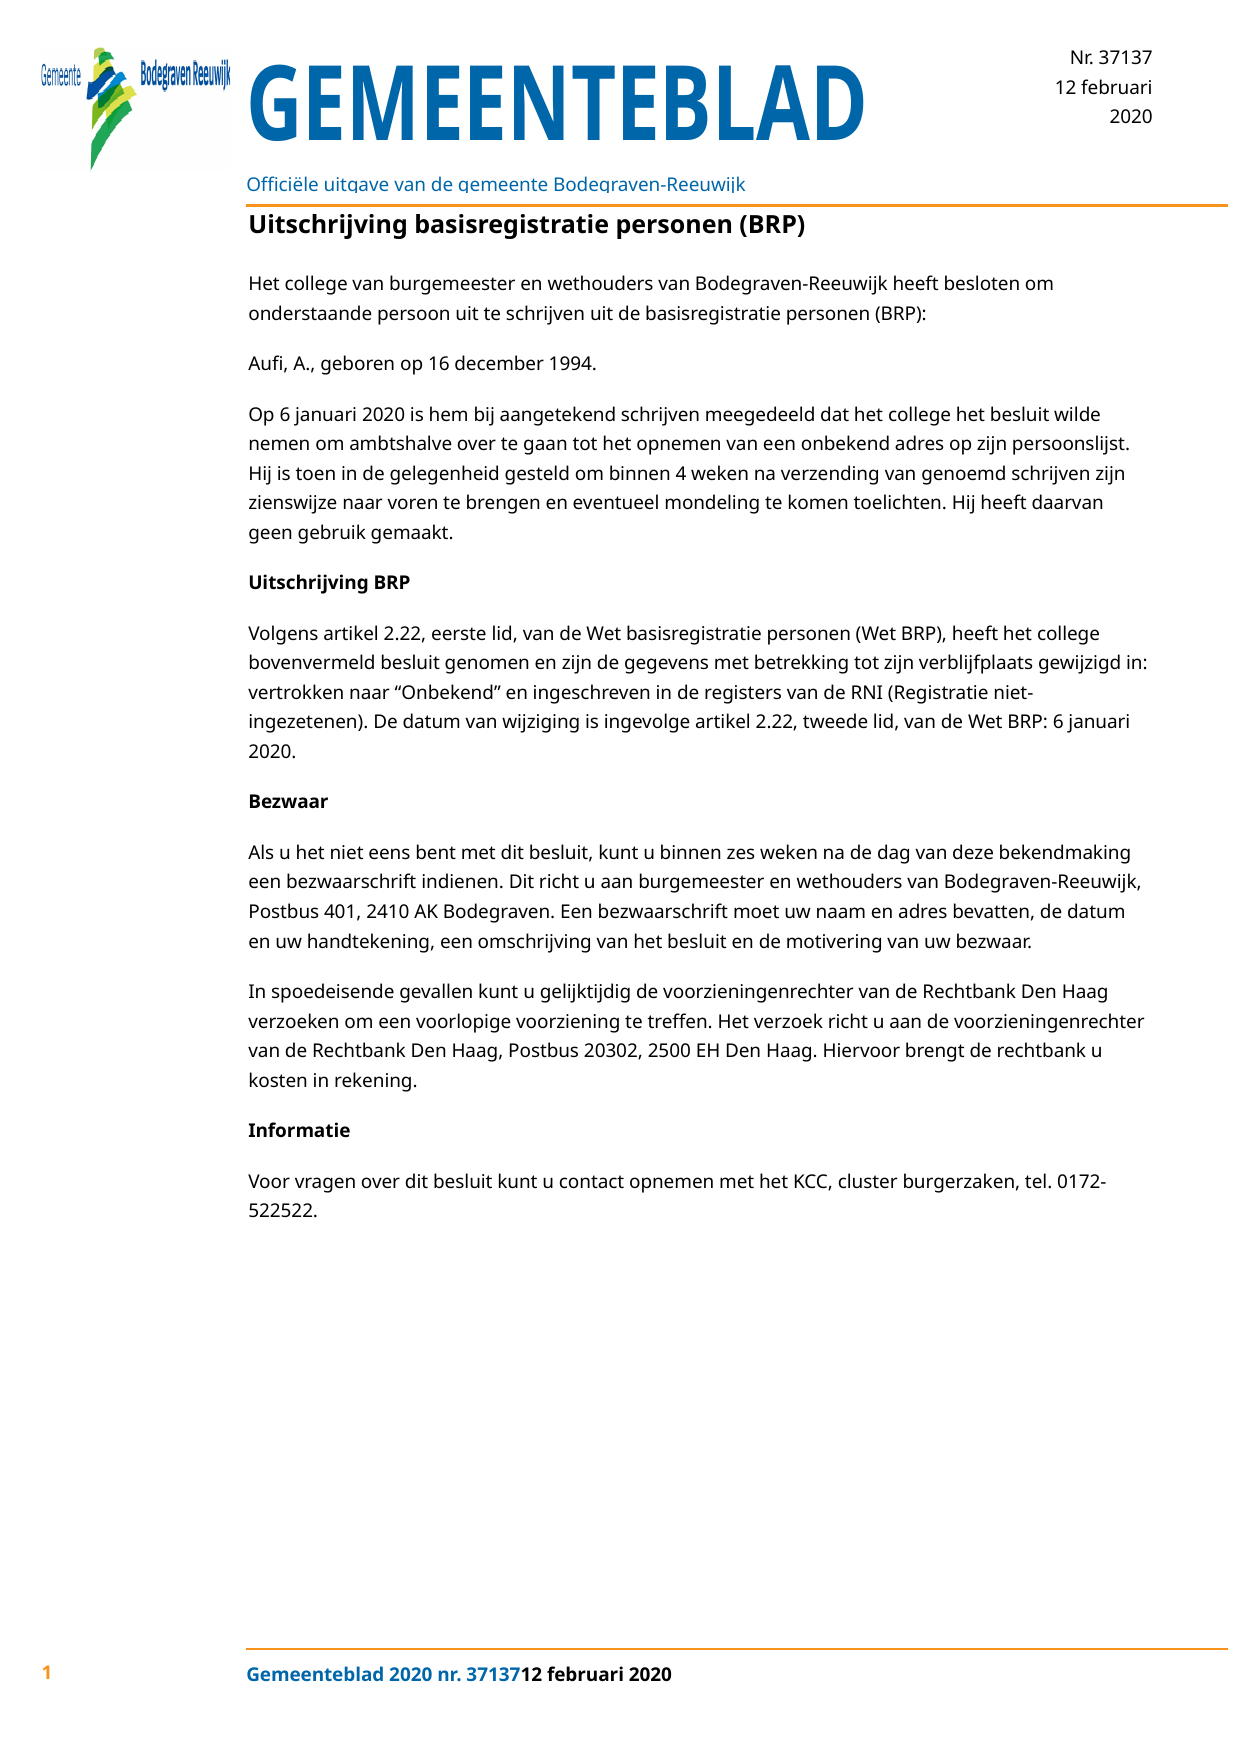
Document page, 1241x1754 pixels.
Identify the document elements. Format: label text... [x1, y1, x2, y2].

text Uitschrijving basisregistratie personen (BRP) [248, 207, 1152, 241]
text Informatie [248, 1117, 1152, 1143]
text In spoedeisende gevallen kunt u gelijktijdig de voorzieningenrechter van de Rechtbank Den Haag verzoeken om een voorlopige voorziening te treffen. Het verzoek richt u aan de voorzieningenrechter van de Rechtbank Den Haag, Postbus 20302, 2500 EH Den Haag. Hiervoor brengt de rechtbank u kosten in rekening. [248, 978, 1152, 1093]
text Als u het niet eens bent met dit besluit, kunt u binnen zes weken na de dag van deze bekendmaking een bezwaarschrift indienen. Dit richt u aan burgemeester en wethouders van Bodegraven-Reeuwijk, Postbus 401, 2410 AK Bodegraven. Een bezwaarschrift moet uw naam en adres bevatten, de datum en uw handtekening, een omschrijving van het besluit en de motivering van uw bezwaar. [248, 839, 1152, 953]
picture [41, 47, 231, 172]
text Voor vragen over dit besluit kunt u contact opnemen met het KCC, cluster burgerzaken, tel. 0172-522522. [248, 1168, 1152, 1223]
text Volgens artikel 2.22, eerste lid, van de Wet basisregistratie personen (Wet BRP), heeft het college bovenvermeld besluit genomen en zijn de gegevens met betrekking tot zijn verblijfplaats gewijzigd in: vertrokken naar “Onbekend” en ingeschreven in de registers van de RNI (Registratie niet-ingezetenen). De datum van wijziging is ingevolge artikel 2.22, tweede lid, van de Wet BRP: 6 januari 2020. [248, 620, 1152, 764]
text Bezwaar [248, 789, 1152, 814]
text Uitschrijving BRP [248, 569, 1152, 595]
text Het college van burgemeester en wethouders van Bodegraven-Reeuwijk heeft besloten om onderstaande persoon uit te schrijven uit de basisregistratie personen (BRP): [248, 270, 1152, 326]
text Op 6 januari 2020 is hem bij aangetekend schrijven meegedeeld dat het college het besluit wilde nemen om ambtshalve over te gaan tot het opnemen van een onbekend adres op zijn persoonslijst. Hij is toen in de gelegenheid gesteld om binnen 4 weken na verzending van genoemd schrijven zijn zienswijze naar voren te brengen en eventueel mondeling te komen toelichten. Hij heeft daarvan geen gebruik gemaakt. [248, 401, 1152, 545]
text Aufi, A., geboren op 16 december 1994. [248, 350, 1152, 376]
